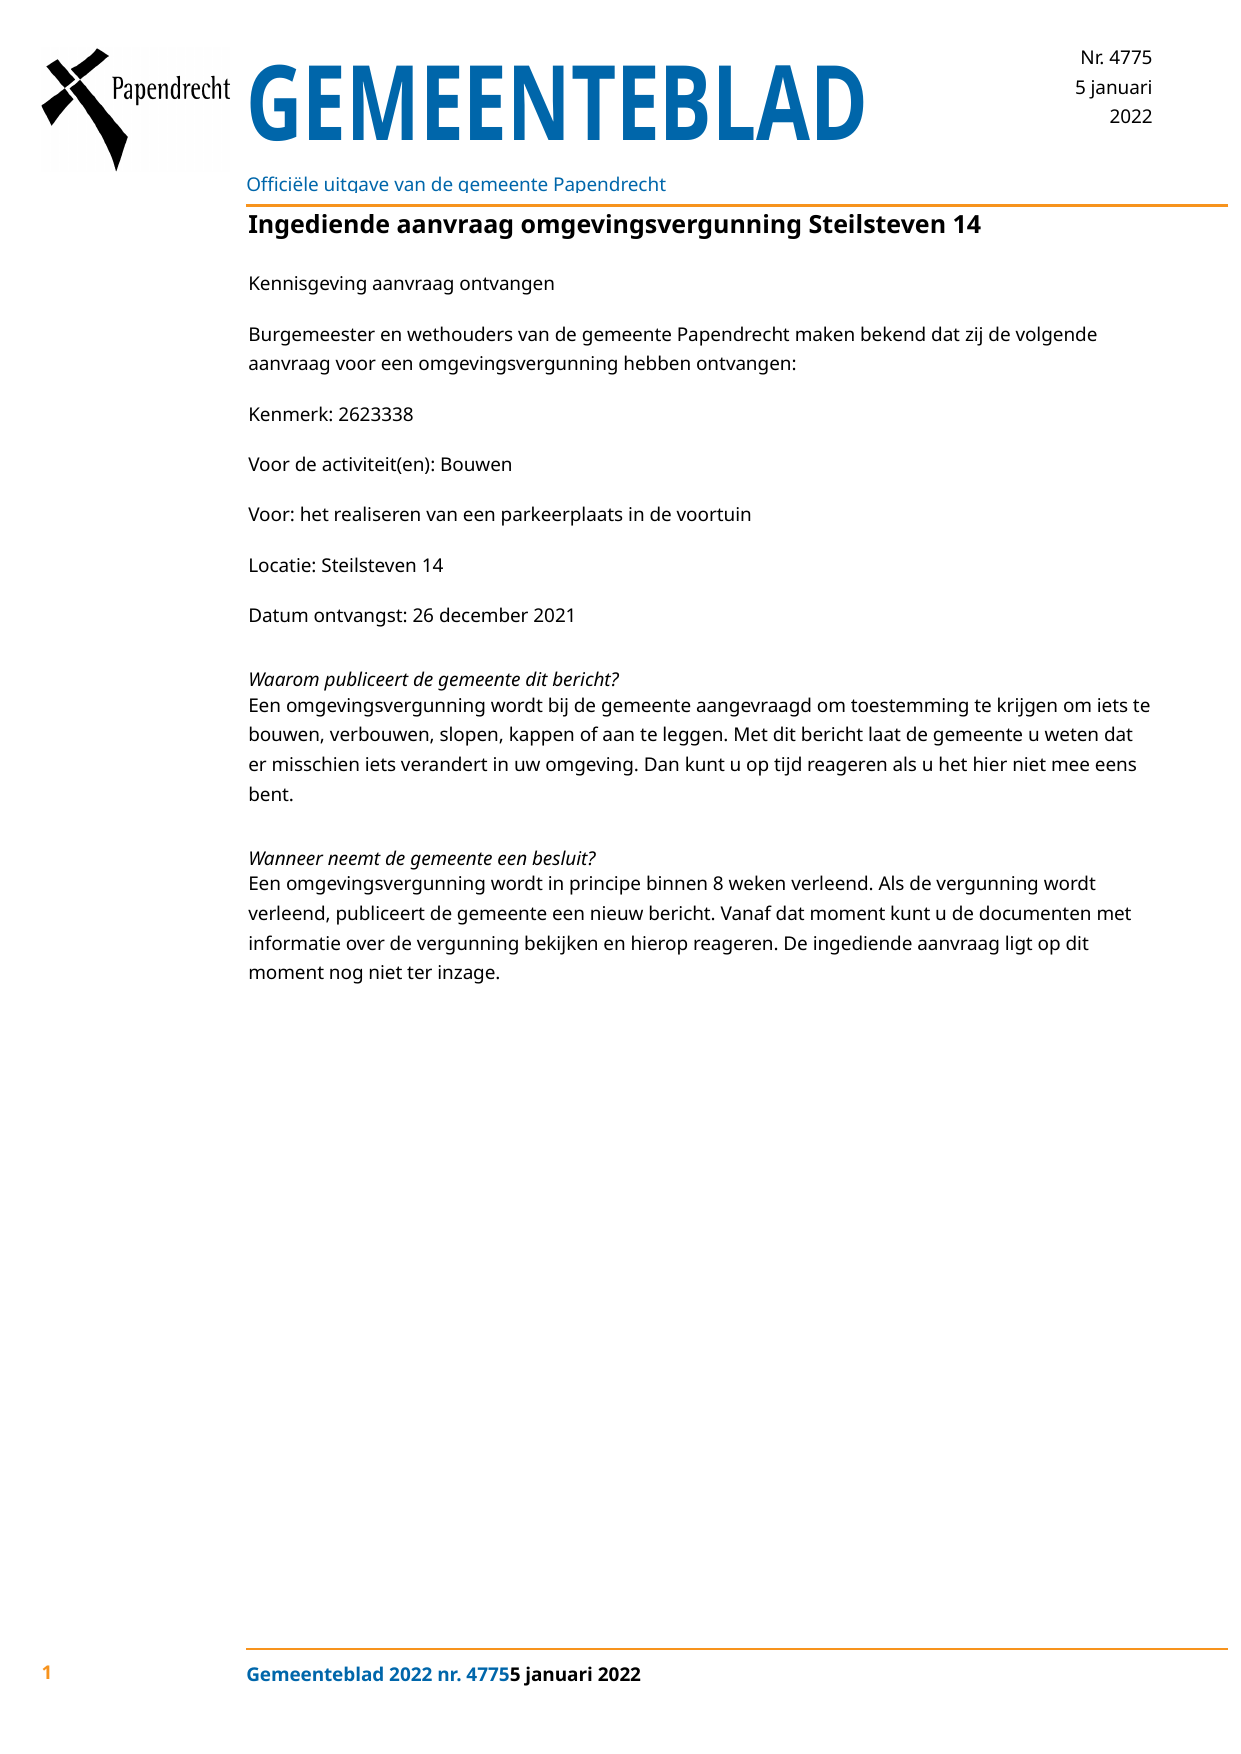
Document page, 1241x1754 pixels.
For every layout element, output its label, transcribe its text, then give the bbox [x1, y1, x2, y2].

text Wanneer neemt de gemeente een besluit? [248, 845, 1152, 871]
text Voor: het realiseren van een parkeerplaats in de voortuin [248, 502, 1152, 527]
text Een omgevingsvergunning wordt in principe binnen 8 weken verleend. Als de vergunning wordt verleend, publiceert de gemeente een nieuw bericht. Vanaf dat moment kunt u de documenten met informatie over de vergunning bekijken en hierop reageren. De ingediende aanvraag ligt op dit moment nog niet ter inzage. [248, 871, 1152, 985]
text Voor de activiteit(en): Bouwen [248, 451, 1152, 477]
text Locatie: Steilsteven 14 [248, 552, 1152, 578]
text Waarom publiceert de gemeente dit bericht? [248, 666, 1152, 692]
text Kenmerk: 2623338 [248, 401, 1152, 426]
text Een omgevingsvergunning wordt bij de gemeente aangevraagd om toestemming te krijgen om iets te bouwen, verbouwen, slopen, kappen of aan te leggen. Met dit bericht laat de gemeente u weten dat er misschien iets verandert in uw omgeving. Dan kunt u op tijd reageren als u het hier niet mee eens bent. [248, 692, 1152, 807]
picture [41, 47, 231, 172]
text Datum ontvangst: 26 december 2021 [248, 602, 1152, 628]
text Ingediende aanvraag omgevingsvergunning Steilsteven 14 [248, 207, 1152, 241]
text Kennisgeving aanvraag ontvangen [248, 270, 1152, 296]
text Burgemeester en wethouders van de gemeente Papendrecht maken bekend dat zij de volgende aanvraag voor een omgevingsvergunning hebben ontvangen: [248, 321, 1152, 376]
